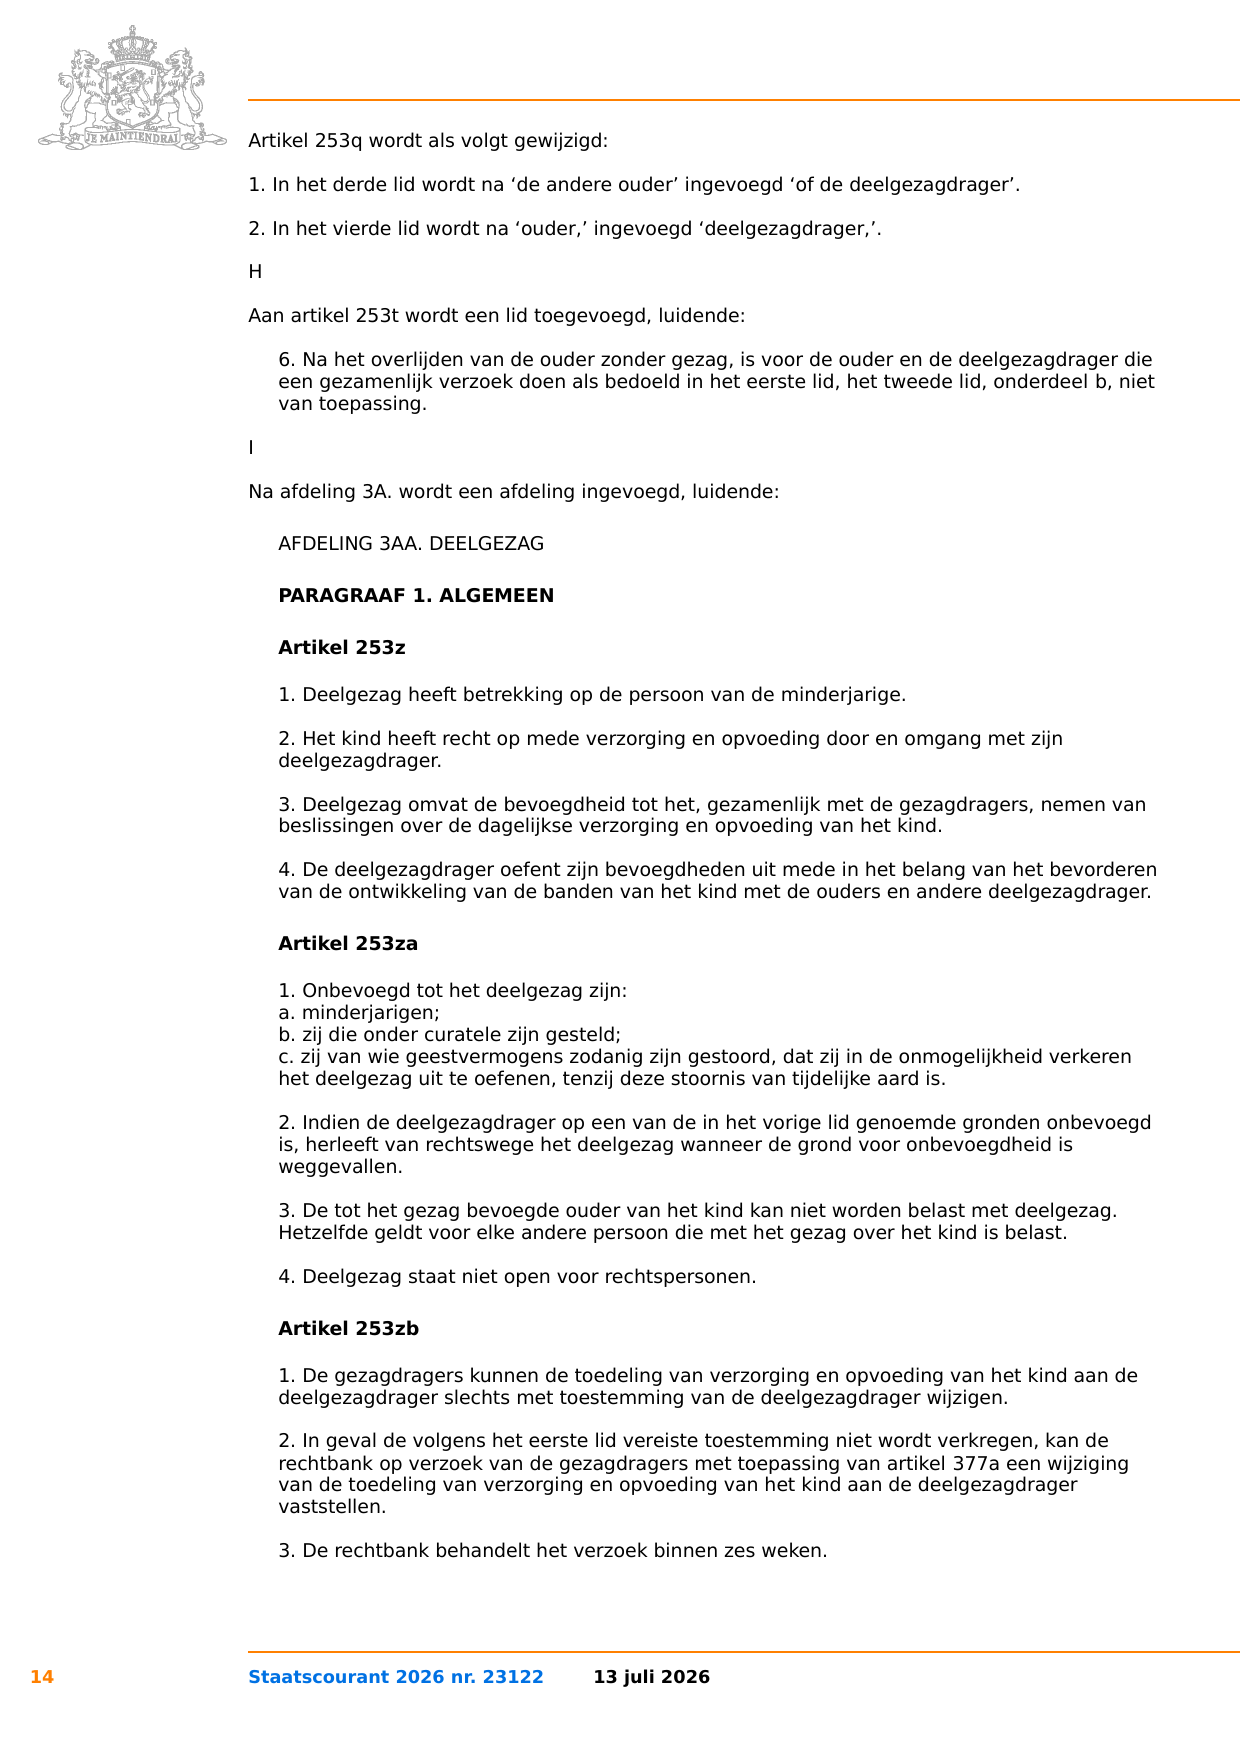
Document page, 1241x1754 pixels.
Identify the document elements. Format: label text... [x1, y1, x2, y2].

picture [38, 25, 227, 150]
subtitle Artikel 253z [278, 637, 1163, 659]
text 2. Indien de deelgezagdrager op een van de in het vorige lid genoemde gronden onbevoegd is, herleeft van rechtswege het deelgezag wanneer de grond voor onbevoegdheid is weggevallen. [278, 1112, 1163, 1178]
text 1. Onbevoegd tot het deelgezag zijn: [278, 980, 1163, 1002]
text H [248, 261, 1163, 283]
text 2. In het vierde lid wordt na ‘ouder,’ ingevoegd ‘deelgezagdrager,’. [248, 218, 1163, 239]
text 3. De rechtbank behandelt het verzoek binnen zes weken. [278, 1540, 1163, 1562]
text 3. De tot het gezag bevoegde ouder van het kind kan niet worden belast met deelgezag. Hetzelfde geldt voor elke andere persoon die met het gezag over het kind is belast. [278, 1200, 1163, 1244]
text 3. Deelgezag omvat de bevoegdheid tot het, gezamenlijk met de gezagdragers, nemen van beslissingen over de dagelijkse verzorging en opvoeding van het kind. [278, 793, 1163, 837]
subtitle PARAGRAAF 1. ALGEMEEN [278, 585, 1163, 607]
text 4. De deelgezagdrager oefent zijn bevoegdheden uit mede in het belang van het bevorderen van de ontwikkeling van de banden van het kind met de ouders en andere deelgezagdrager. [278, 859, 1163, 903]
text b. zij die onder curatele zijn gesteld; [278, 1024, 1163, 1046]
text 1. In het derde lid wordt na ‘de andere ouder’ ingevoegd ‘of de deelgezagdrager’. [248, 174, 1163, 196]
text Na afdeling 3A. wordt een afdeling ingevoegd, luidende: [248, 481, 1163, 503]
text 2. Het kind heeft recht op mede verzorging en opvoeding door en omgang met zijn deelgezagdrager. [278, 728, 1163, 772]
subtitle AFDELING 3AA. DEELGEZAG [278, 533, 1163, 555]
text c. zij van wie geestvermogens zodanig zijn gestoord, dat zij in de onmogelijkheid verkeren het deelgezag uit te oefenen, tenzij deze stoornis van tijdelijke aard is. [278, 1046, 1163, 1090]
text I [248, 437, 1163, 459]
text 1. De gezagdragers kunnen de toedeling van verzorging en opvoeding van het kind aan de deelgezagdrager slechts met toestemming van de deelgezagdrager wijzigen. [278, 1364, 1163, 1408]
subtitle Artikel 253za [278, 933, 1163, 955]
text 1. Deelgezag heeft betrekking op de persoon van de minderjarige. [278, 684, 1163, 706]
subtitle Artikel 253zb [278, 1318, 1163, 1339]
text 2. In geval de volgens het eerste lid vereiste toestemming niet wordt verkregen, kan de rechtbank op verzoek van de gezagdragers met toepassing van artikel 377a een wijziging van de toedeling van verzorging en opvoeding van het kind aan de deelgezagdrager vaststellen. [278, 1430, 1163, 1518]
text 4. Deelgezag staat niet open voor rechtspersonen. [278, 1266, 1163, 1288]
text Aan artikel 253t wordt een lid toegevoegd, luidende: [248, 305, 1163, 327]
text a. minderjarigen; [278, 1002, 1163, 1024]
text 6. Na het overlijden van de ouder zonder gezag, is voor de ouder en de deelgezagdrager die een gezamenlijk verzoek doen als bedoeld in het eerste lid, het tweede lid, onderdeel b, niet van toepassing. [278, 349, 1163, 415]
text Artikel 253q wordt als volgt gewijzigd: [248, 130, 1163, 152]
